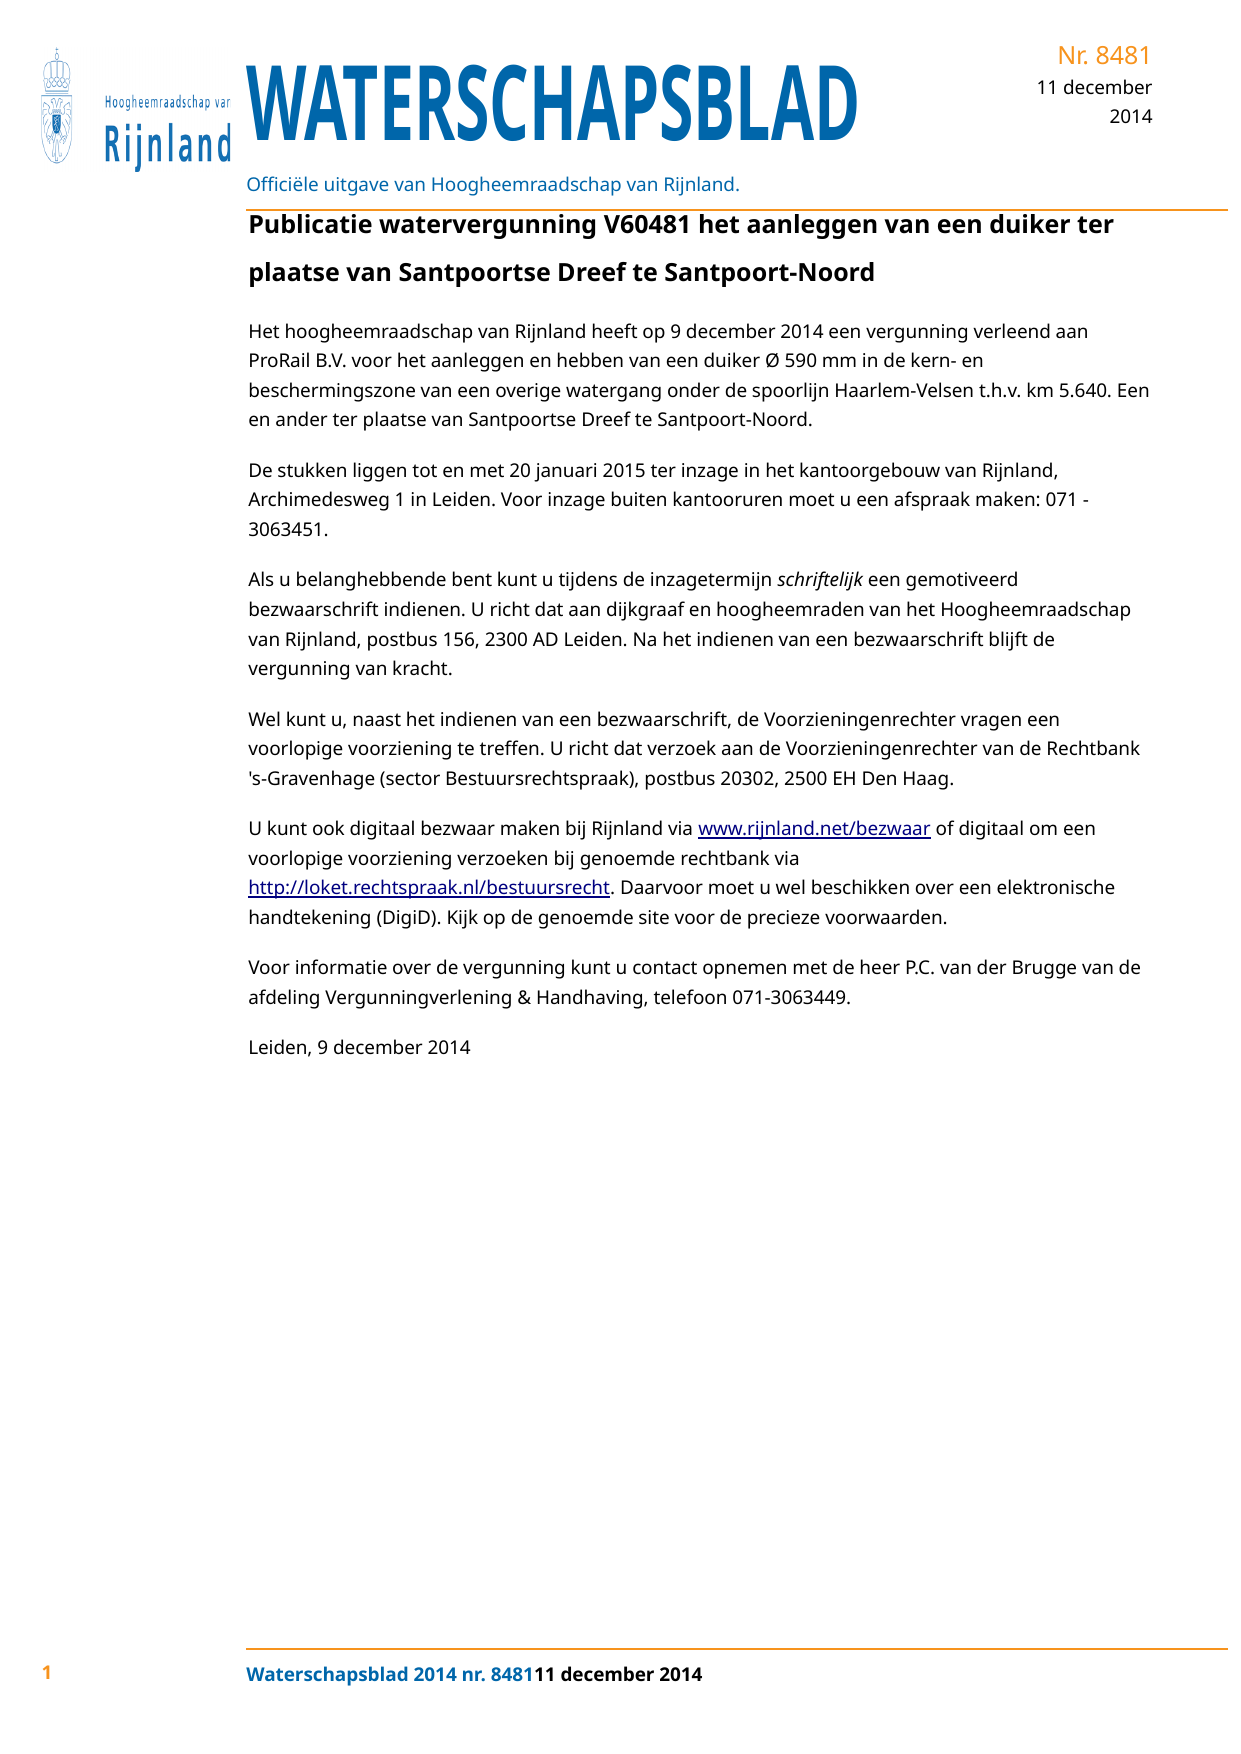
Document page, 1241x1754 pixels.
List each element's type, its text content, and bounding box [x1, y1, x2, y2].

text Leiden, 9 december 2014 [248, 1034, 1152, 1060]
text De stukken liggen tot en met 20 januari 2015 ter inzage in het kantoorgebouw van Rijnland, Archimedesweg 1 in Leiden. Voor inzage buiten kantooruren moet u een afspraak maken: 071 - 3063451. [248, 457, 1152, 542]
text Het hoogheemraadschap van Rijnland heeft op 9 december 2014 een vergunning verleend aan ProRail B.V. voor het aanleggen en hebben van een duiker Ø 590 mm in de kern- en beschermingszone van een overige watergang onder de spoorlijn Haarlem-Velsen t.h.v. km 5.640. Een en ander ter plaatse van Santpoortse Dreef te Santpoort-Noord. [248, 318, 1152, 432]
text Als u belanghebbende bent kunt u tijdens de inzagetermijn schriftelijk een gemotiveerd bezwaarschrift indienen. U richt dat aan dijkgraaf en hoogheemraden van het Hoogheemraadschap van Rijnland, postbus 156, 2300 AD Leiden. Na het indienen van een bezwaarschrift blijft de vergunning van kracht. [248, 567, 1152, 681]
text U kunt ook digitaal bezwaar maken bij Rijnland via www.rijnland.net/bezwaar of digitaal om een voorlopige voorziening verzoeken bij genoemde rechtbank via http://loket.rechtspraak.nl/bestuursrecht. Daarvoor moet u wel beschikken over een elektronische handtekening (DigiD). Kijk op de genoemde site voor de precieze voorwaarden. [248, 815, 1152, 930]
text Publicatie watervergunning V60481 het aanleggen van een duiker ter plaatse van Santpoortse Dreef te Santpoort-Noord [248, 211, 1152, 288]
picture [41, 47, 231, 172]
text Voor informatie over de vergunning kunt u contact opnemen met de heer P.C. van der Brugge van de afdeling Vergunningverlening & Handhaving, telefoon 071-3063449. [248, 954, 1152, 1010]
text Wel kunt u, naast het indienen van een bezwaarschrift, de Voorzieningenrechter vragen een voorlopige voorziening te treffen. U richt dat verzoek aan de Voorzieningenrechter van de Rechtbank 's-Gravenhage (sector Bestuursrechtspraak), postbus 20302, 2500 EH Den Haag. [248, 706, 1152, 791]
